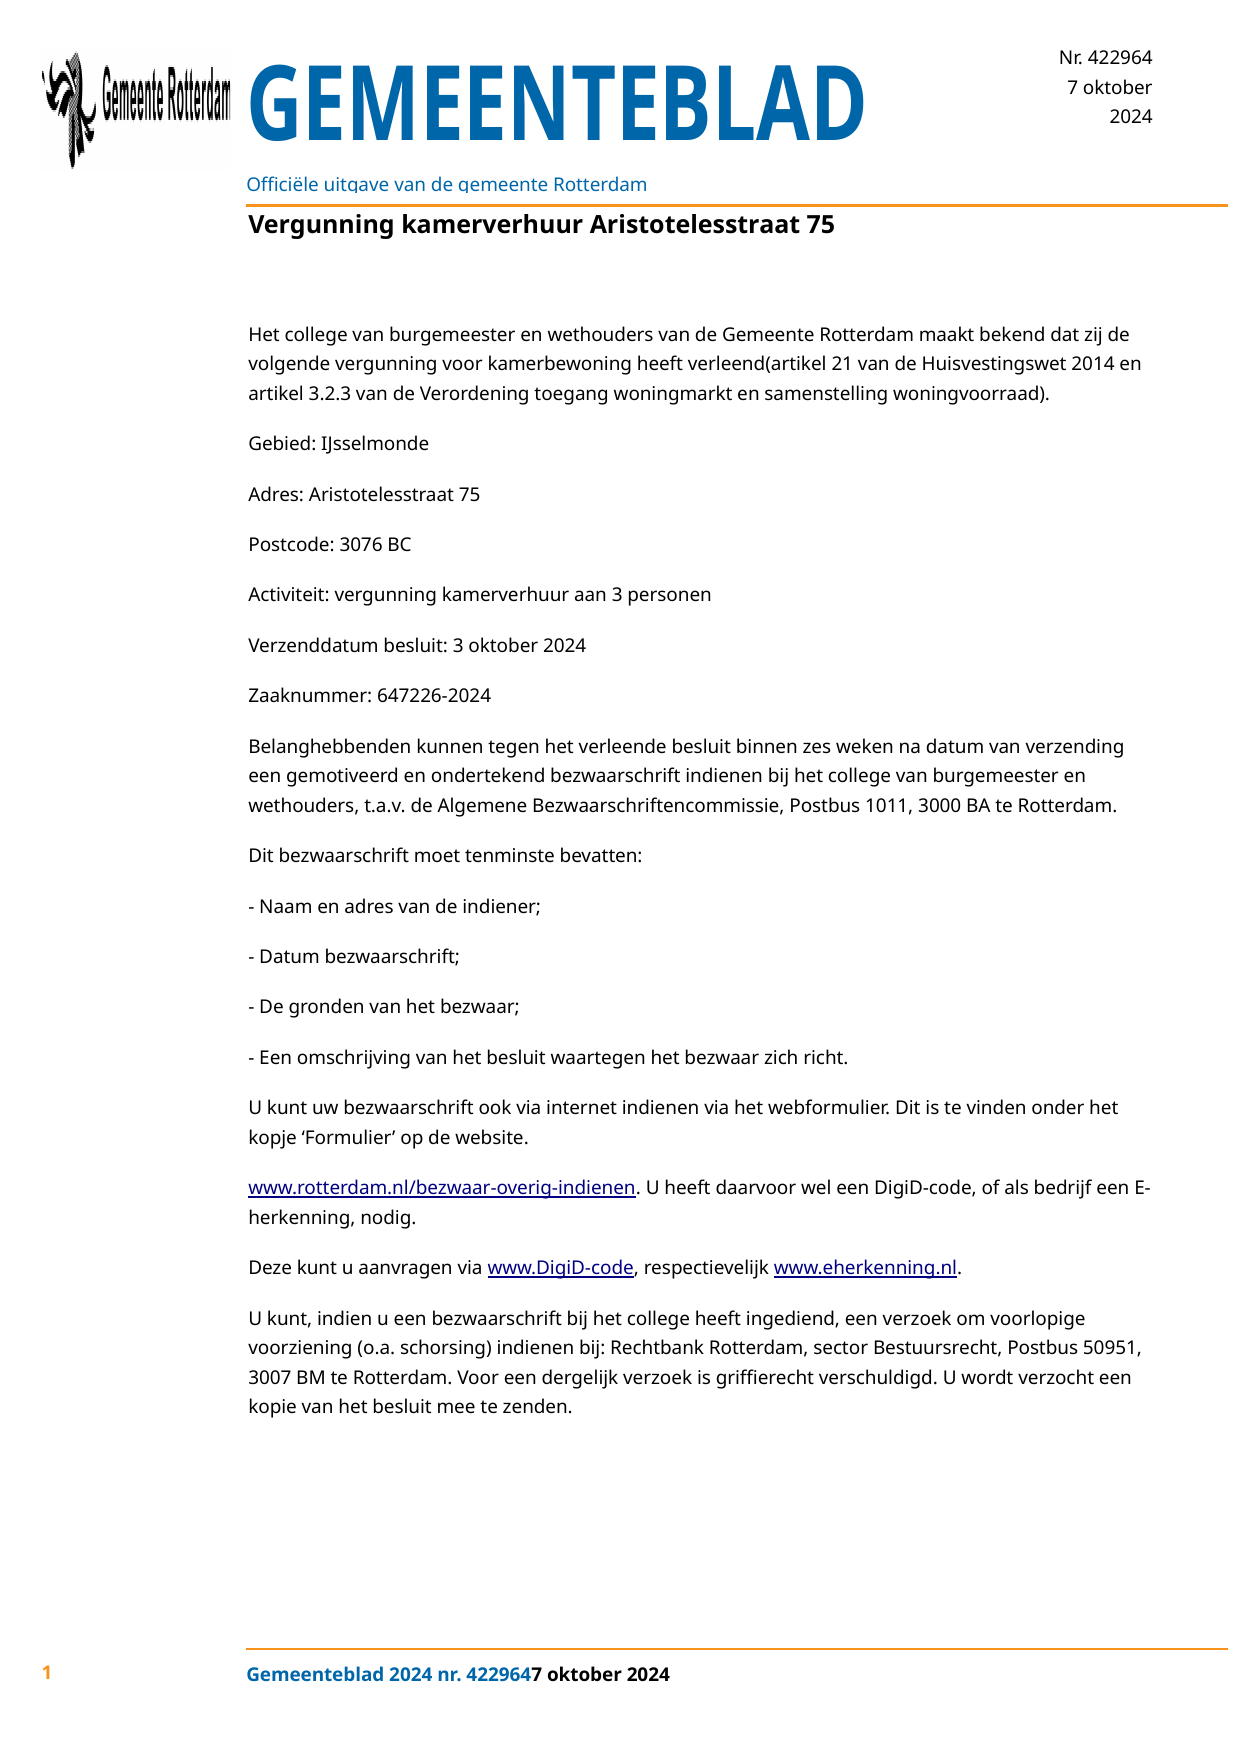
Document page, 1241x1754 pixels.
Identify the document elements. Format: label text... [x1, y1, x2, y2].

text Activiteit: vergunning kamerverhuur aan 3 personen [248, 582, 1152, 607]
text - Naam en adres van de indiener; [248, 893, 1152, 918]
text Het college van burgemeester en wethouders van de Gemeente Rotterdam maakt bekend dat zij de volgende vergunning voor kamerbewoning heeft verleend(artikel 21 van de Huisvestingswet 2014 en artikel 3.2.3 van de Verordening toegang woningmarkt en samenstelling woningvoorraad). [248, 321, 1152, 406]
text - De gronden van het bezwaar; [248, 994, 1152, 1019]
text Vergunning kamerverhuur Aristotelesstraat 75 [248, 207, 1152, 241]
text - Datum bezwaarschrift; [248, 943, 1152, 969]
text Adres: Aristotelesstraat 75 [248, 481, 1152, 506]
text Postcode: 3076 BC [248, 531, 1152, 557]
picture [41, 47, 231, 172]
text Verzenddatum besluit: 3 oktober 2024 [248, 632, 1152, 658]
text Zaaknummer: 647226-2024 [248, 682, 1152, 708]
text Belanghebbenden kunnen tegen het verleende besluit binnen zes weken na datum van verzending een gemotiveerd en ondertekend bezwaarschrift indienen bij het college van burgemeester en wethouders, t.a.v. de Algemene Bezwaarschriftencommissie, Postbus 1011, 3000 BA te Rotterdam. [248, 733, 1152, 818]
text Dit bezwaarschrift moet tenminste bevatten: [248, 842, 1152, 868]
text U kunt uw bezwaarschrift ook via internet indienen via het webformulier. Dit is te vinden onder het kopje ‘Formulier’ op de website. [248, 1094, 1152, 1150]
text www.rotterdam.nl/bezwaar-overig-indienen. U heeft daarvoor wel een DigiD-code, of als bedrijf een E-herkenning, nodig. [248, 1174, 1152, 1230]
text Gebied: IJsselmonde [248, 430, 1152, 456]
text U kunt, indien u een bezwaarschrift bij het college heeft ingediend, een verzoek om voorlopige voorziening (o.a. schorsing) indienen bij: Rechtbank Rotterdam, sector Bestuursrecht, Postbus 50951, 3007 BM te Rotterdam. Voor een dergelijk verzoek is griffierecht verschuldigd. U wordt verzocht een kopie van het besluit mee te zenden. [248, 1305, 1152, 1419]
text Deze kunt u aanvragen via www.DigiD-code, respectievelijk www.eherkenning.nl. [248, 1254, 1152, 1280]
text - Een omschrijving van het besluit waartegen het bezwaar zich richt. [248, 1044, 1152, 1070]
